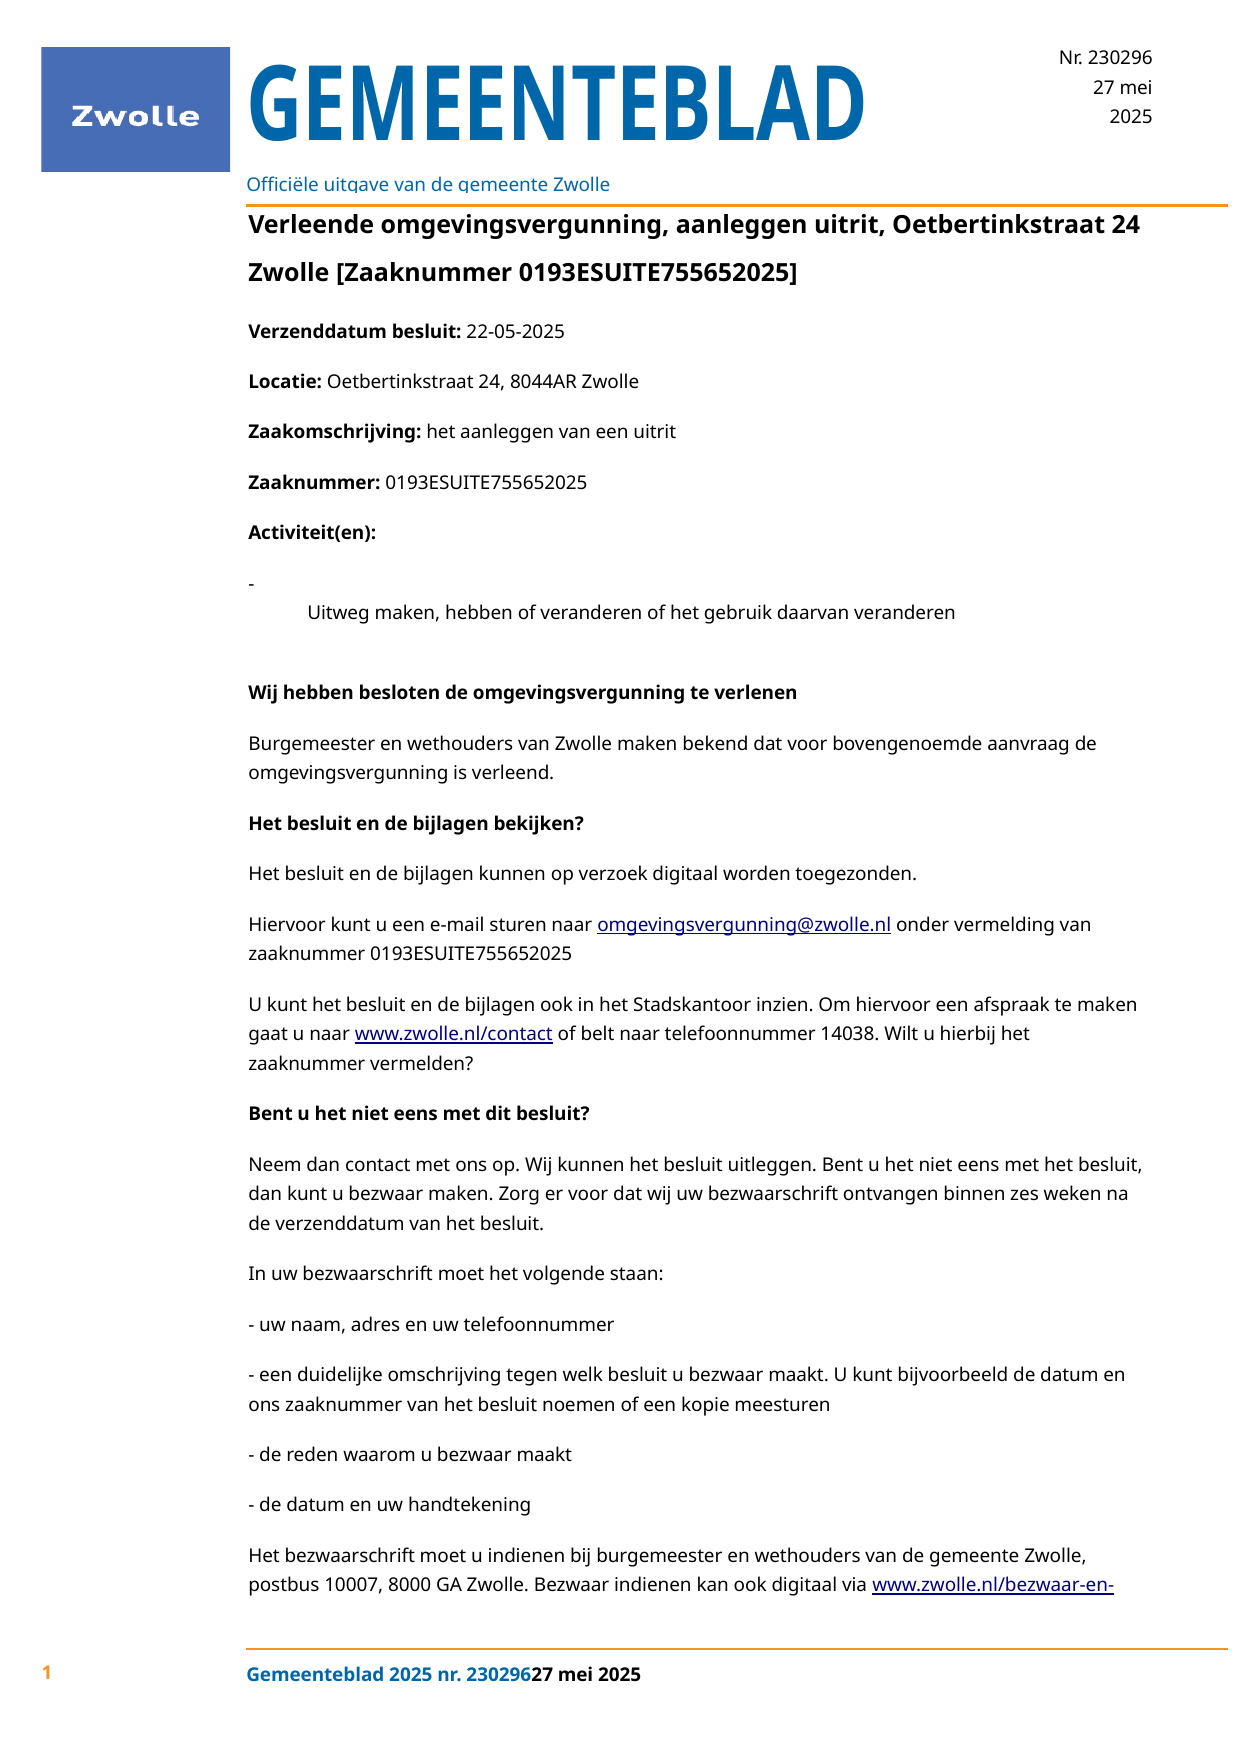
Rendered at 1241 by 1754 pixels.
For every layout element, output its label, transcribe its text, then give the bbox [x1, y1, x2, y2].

text - uw naam, adres en uw telefoonnummer [248, 1311, 1152, 1337]
list Uitweg maken, hebben of veranderen of het gebruik daarvan veranderen [248, 599, 1152, 625]
text U kunt het besluit en de bijlagen ook in het Stadskantoor inzien. Om hiervoor een afspraak te maken gaat u naar www.zwolle.nl/contact of belt naar telefoonnummer 14038. Wilt u hierbij het zaaknummer vermelden? [248, 991, 1152, 1076]
text Het bezwaarschrift moet u indienen bij burgemeester en wethouders van de gemeente Zwolle, postbus 10007, 8000 GA Zwolle. Bezwaar indienen kan ook digitaal via www.zwolle.nl/bezwaar-en- [248, 1542, 1152, 1597]
text Verleende omgevingsvergunning, aanleggen uitrit, Oetbertinkstraat 24 Zwolle [Zaaknummer 0193ESUITE755652025] [248, 207, 1152, 288]
text - een duidelijke omschrijving tegen welk besluit u bezwaar maakt. U kunt bijvoorbeeld de datum en ons zaaknummer van het besluit noemen of een kopie meesturen [248, 1361, 1152, 1417]
picture [41, 47, 231, 172]
text Locatie: Oetbertinkstraat 24, 8044AR Zwolle [248, 368, 1152, 394]
text Het besluit en de bijlagen bekijken? [248, 810, 1152, 836]
text In uw bezwaarschrift moet het volgende staan: [248, 1260, 1152, 1286]
text Activiteit(en): [248, 519, 1152, 545]
text Het besluit en de bijlagen kunnen op verzoek digitaal worden toegezonden. [248, 860, 1152, 886]
text Zaaknummer: 0193ESUITE755652025 [248, 469, 1152, 495]
text Zaakomschrijving: het aanleggen van een uitrit [248, 419, 1152, 444]
text Bent u het niet eens met dit besluit? [248, 1100, 1152, 1126]
text Wij hebben besloten de omgevingsvergunning te verlenen [248, 679, 1152, 705]
text Burgemeester en wethouders van Zwolle maken bekend dat voor bovengenoemde aanvraag de omgevingsvergunning is verleend. [248, 730, 1152, 785]
text - de datum en uw handtekening [248, 1492, 1152, 1517]
text Verzenddatum besluit: 22-05-2025 [248, 318, 1152, 344]
text Hiervoor kunt u een e-mail sturen naar omgevingsvergunning@zwolle.nl onder vermelding van zaaknummer 0193ESUITE755652025 [248, 911, 1152, 966]
text Neem dan contact met ons op. Wij kunnen het besluit uitleggen. Bent u het niet eens met het besluit, dan kunt u bezwaar maken. Zorg er voor dat wij uw bezwaarschrift ontvangen binnen zes weken na de verzenddatum van het besluit. [248, 1151, 1152, 1236]
text - de reden waarom u bezwaar maakt [248, 1441, 1152, 1467]
